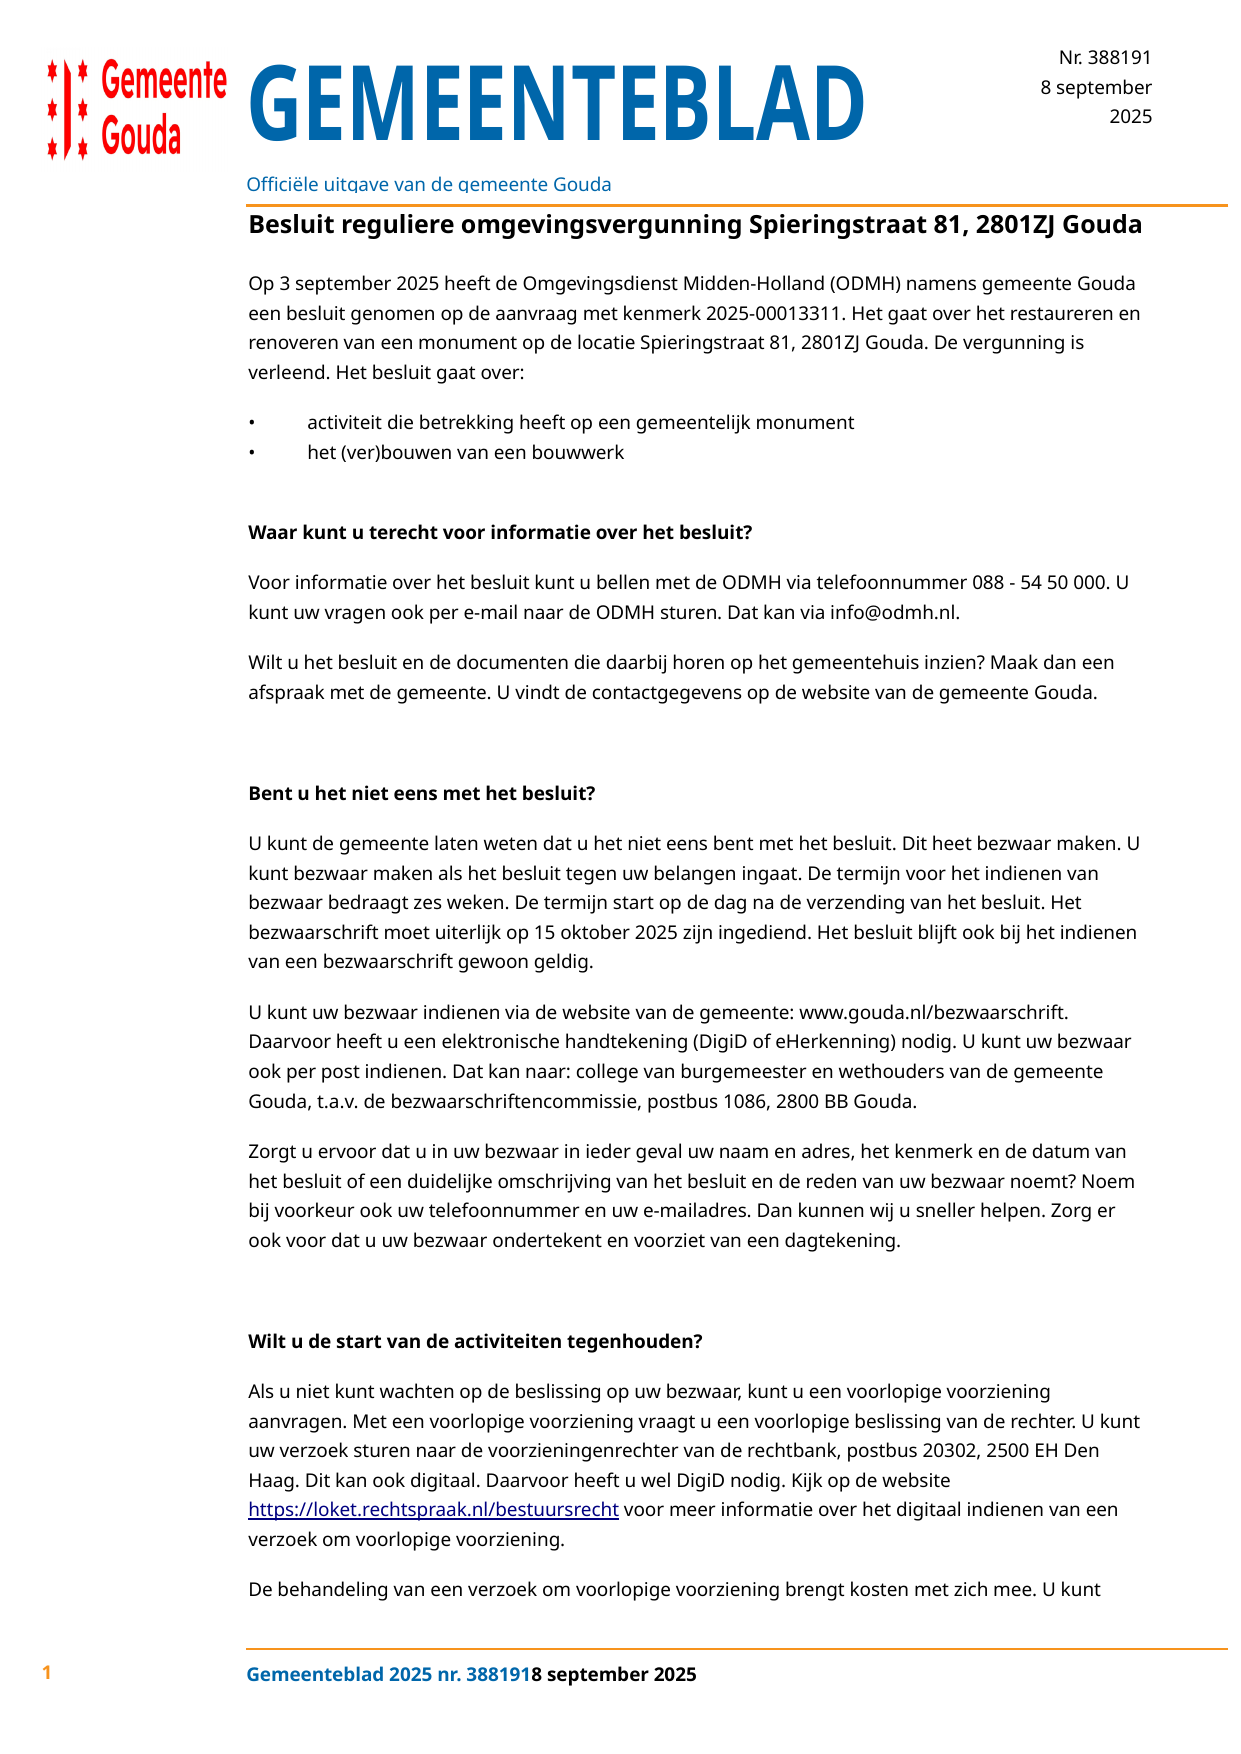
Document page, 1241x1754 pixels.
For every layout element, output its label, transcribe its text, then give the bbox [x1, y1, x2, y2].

text U kunt de gemeente laten weten dat u het niet eens bent met het besluit. Dit heet bezwaar maken. U kunt bezwaar maken als het besluit tegen uw belangen ingaat. De termijn voor het indienen van bezwaar bedraagt zes weken. De termijn start op de dag na de verzending van het besluit. Het bezwaarschrift moet uiterlijk op 15 oktober 2025 zijn ingediend. Het besluit blijft ook bij het indienen van een bezwaarschrift gewoon geldig. [248, 830, 1152, 974]
picture [41, 47, 231, 172]
text Als u niet kunt wachten op de beslissing op uw bezwaar, kunt u een voorlopige voorziening aanvragen. Met een voorlopige voorziening vraagt u een voorlopige beslissing van de rechter. U kunt uw verzoek sturen naar de voorzieningenrechter van de rechtbank, postbus 20302, 2500 EH Den Haag. Dit kan ook digitaal. Daarvoor heeft u wel DigiD nodig. Kijk op de website https://loket.rechtspraak.nl/bestuursrecht voor meer informatie over het digitaal indienen van een verzoek om voorlopige voorziening. [248, 1378, 1152, 1552]
text Besluit reguliere omgevingsvergunning Spieringstraat 81, 2801ZJ Gouda [248, 207, 1152, 241]
text Wilt u de start van de activiteiten tegenhouden? [248, 1328, 1152, 1353]
text Voor informatie over het besluit kunt u bellen met de ODMH via telefoonnummer 088 - 54 50 000. U kunt uw vragen ook per e-mail naar de ODMH sturen. Dat kan via info@odmh.nl. [248, 569, 1152, 625]
text Zorgt u ervoor dat u in uw bezwaar in ieder geval uw naam en adres, het kenmerk en de datum van het besluit of een duidelijke omschrijving van het besluit en de reden van uw bezwaar noemt? Noem bij voorkeur ook uw telefoonnummer en uw e-mailadres. Dan kunnen wij u sneller helpen. Zorg er ook voor dat u uw bezwaar ondertekent en voorziet van een dagtekening. [248, 1138, 1152, 1253]
text De behandeling van een verzoek om voorlopige voorziening brengt kosten met zich mee. U kunt [248, 1577, 1152, 1602]
text Op 3 september 2025 heeft de Omgevingsdienst Midden-Holland (ODMH) namens gemeente Gouda een besluit genomen op de aanvraag met kenmerk 2025-00013311. Het gaat over het restaureren en renoveren van een monument op de locatie Spieringstraat 81, 2801ZJ Gouda. De vergunning is verleend. Het besluit gaat over: [248, 270, 1152, 385]
list activiteit die betrekking heeft op een gemeentelijk monument [248, 409, 1152, 435]
text U kunt uw bezwaar indienen via de website van de gemeente: www.gouda.nl/bezwaarschrift. Daarvoor heeft u een elektronische handtekening (DigiD of eHerkenning) nodig. U kunt uw bezwaar ook per post indienen. Dat kan naar: college van burgemeester en wethouders van de gemeente Gouda, t.a.v. de bezwaarschriftencommissie, postbus 1086, 2800 BB Gouda. [248, 999, 1152, 1113]
text Bent u het niet eens met het besluit? [248, 780, 1152, 806]
text Waar kunt u terecht voor informatie over het besluit? [248, 519, 1152, 545]
list het (ver)bouwen van een bouwwerk [248, 439, 1152, 465]
text Wilt u het besluit en de documenten die daarbij horen op het gemeentehuis inzien? Maak dan een afspraak met de gemeente. U vindt de contactgegevens op de website van de gemeente Gouda. [248, 649, 1152, 705]
